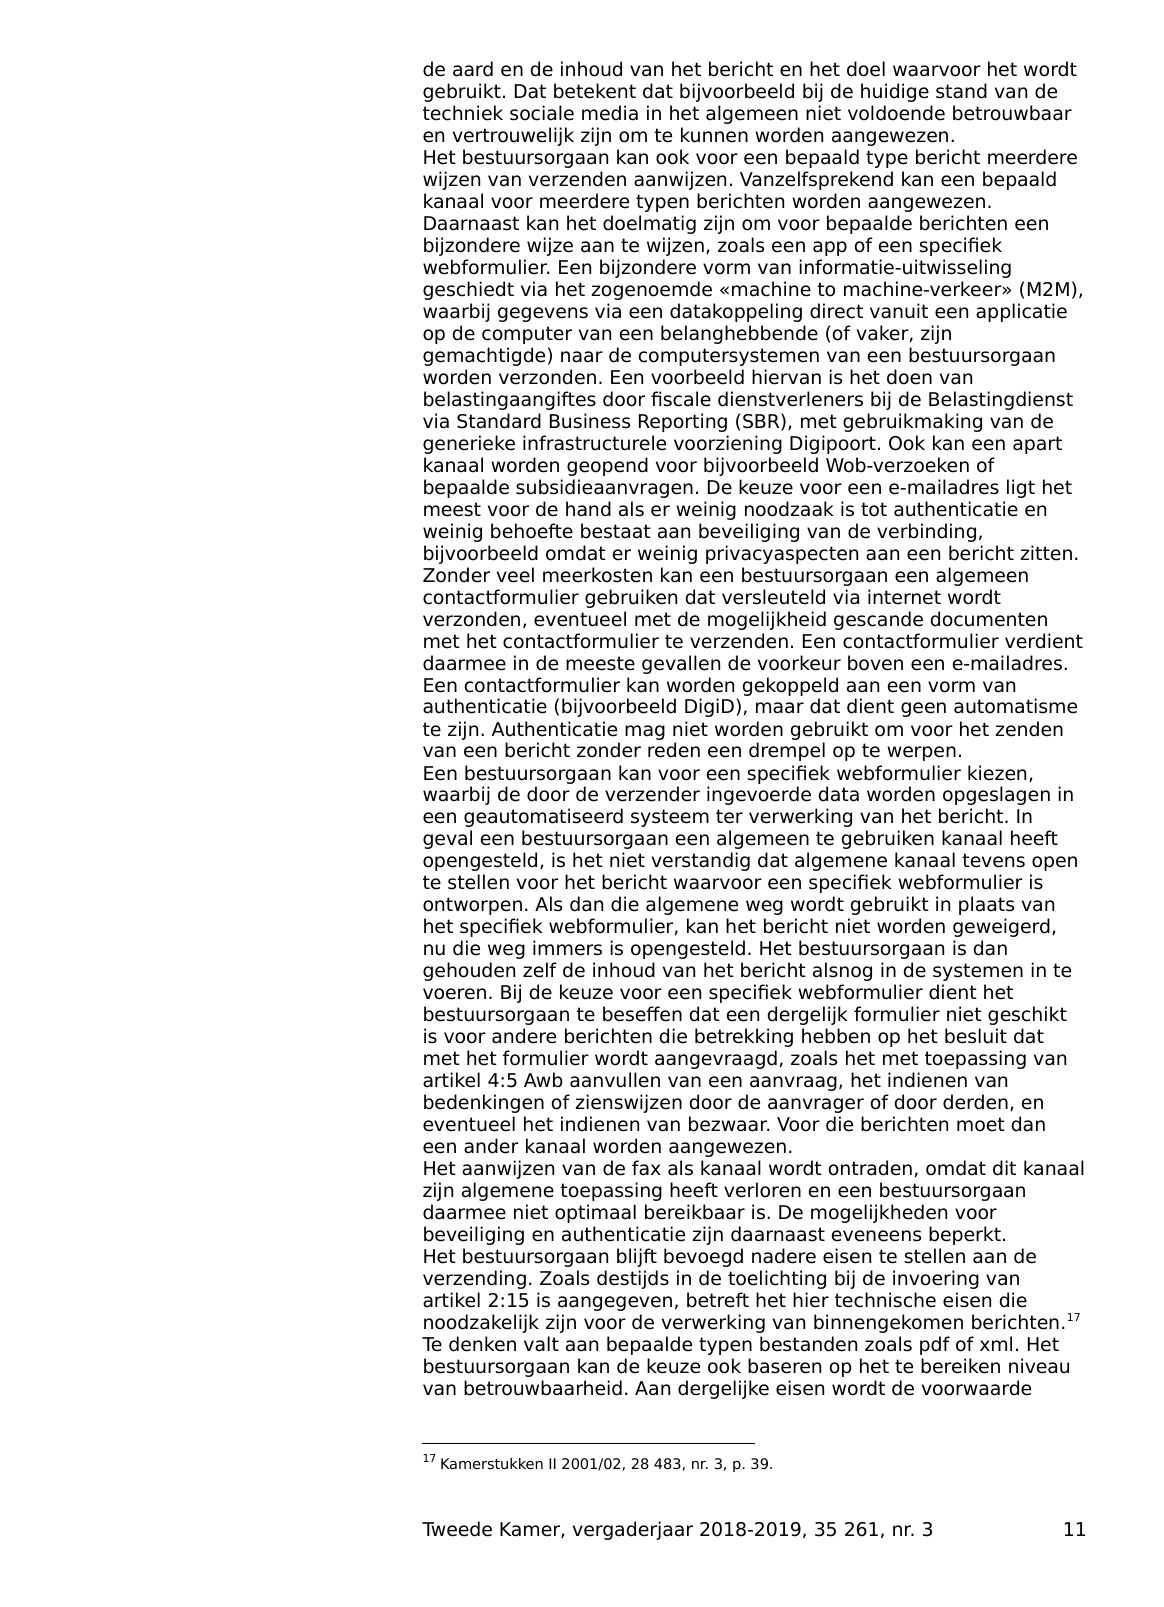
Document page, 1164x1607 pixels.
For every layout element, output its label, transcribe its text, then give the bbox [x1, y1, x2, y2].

text Het bestuursorgaan kan ook voor een bepaald type bericht meerdere wijzen van verzenden aanwijzen. Vanzelfsprekend kan een bepaald kanaal voor meerdere typen berichten worden aangewezen. Daarnaast kan het doelmatig zijn om voor bepaalde berichten een bijzondere wijze aan te wijzen, zoals een app of een specifiek webformulier. Een bijzondere vorm van informatie-uitwisseling geschiedt via het zogenoemde «machine to machine-verkeer» (M2M), waarbij gegevens via een datakoppeling direct vanuit een applicatie op de computer van een belanghebbende (of vaker, zijn gemachtigde) naar de computersystemen van een bestuursorgaan worden verzonden. Een voorbeeld hiervan is het doen van belastingaangiftes door fiscale dienstverleners bij de Belastingdienst via Standard Business Reporting (SBR), met gebruikmaking van de generieke infrastructurele voorziening Digipoort. Ook kan een apart kanaal worden geopend voor bijvoorbeeld Wob-verzoeken of bepaalde subsidieaanvragen. De keuze voor een e-mailadres ligt het meest voor de hand als er weinig noodzaak is tot authenticatie en weinig behoefte bestaat aan beveiliging van de verbinding, bijvoorbeeld omdat er weinig privacyaspecten aan een bericht zitten. Zonder veel meerkosten kan een bestuursorgaan een algemeen contactformulier gebruiken dat versleuteld via internet wordt verzonden, eventueel met de mogelijkheid gescande documenten met het contactformulier te verzenden. Een contactformulier verdient daarmee in de meeste gevallen de voorkeur boven een e-mailadres. Een contactformulier kan worden gekoppeld aan een vorm van authenticatie (bijvoorbeeld DigiD), maar dat dient geen automatisme te zijn. Authenticatie mag niet worden gebruikt om voor het zenden van een bericht zonder reden een drempel op te werpen. [422, 147, 1087, 762]
text Een bestuursorgaan kan voor een specifiek webformulier kiezen, waarbij de door de verzender ingevoerde data worden opgeslagen in een geautomatiseerd systeem ter verwerking van het bericht. In geval een bestuursorgaan een algemeen te gebruiken kanaal heeft opengesteld, is het niet verstandig dat algemene kanaal tevens open te stellen voor het bericht waarvoor een specifiek webformulier is ontworpen. Als dan die algemene weg wordt gebruikt in plaats van het specifiek webformulier, kan het bericht niet worden geweigerd, nu die weg immers is opengesteld. Het bestuursorgaan is dan gehouden zelf de inhoud van het bericht alsnog in de systemen in te voeren. Bij de keuze voor een specifiek webformulier dient het bestuursorgaan te beseffen dat een dergelijk formulier niet geschikt is voor andere berichten die betrekking hebben op het besluit dat met het formulier wordt aangevraagd, zoals het met toepassing van artikel 4:5 Awb aanvullen van een aanvraag, het indienen van bedenkingen of zienswijzen door de aanvrager of door derden, en eventueel het indienen van bezwaar. Voor die berichten moet dan een ander kanaal worden aangewezen. [422, 762, 1087, 1158]
text Het bestuursorgaan blijft bevoegd nadere eisen te stellen aan de verzending. Zoals destijds in de toelichting bij de invoering van artikel 2:15 is aangegeven, betreft het hier technische eisen die noodzakelijk zijn voor de verwerking van binnengekomen berichten. Te denken valt aan bepaalde typen bestanden zoals pdf of xml. Het bestuursorgaan kan de keuze ook baseren op het te bereiken niveau van betrouwbaarheid. Aan dergelijke eisen wordt de voorwaarde [422, 1246, 1087, 1400]
text de aard en de inhoud van het bericht en het doel waarvoor het wordt gebruikt. Dat betekent dat bijvoorbeeld bij de huidige stand van de techniek sociale media in het algemeen niet voldoende betrouwbaar en vertrouwelijk zijn om te kunnen worden aangewezen. [422, 59, 1087, 147]
text Kamerstukken II 2001/02, 28 483, nr. 3, p. 39. [422, 1452, 1087, 1474]
text Het aanwijzen van de fax als kanaal wordt ontraden, omdat dit kanaal zijn algemene toepassing heeft verloren en een bestuursorgaan daarmee niet optimaal bereikbaar is. De mogelijkheden voor beveiliging en authenticatie zijn daarnaast eveneens beperkt. [422, 1158, 1087, 1246]
